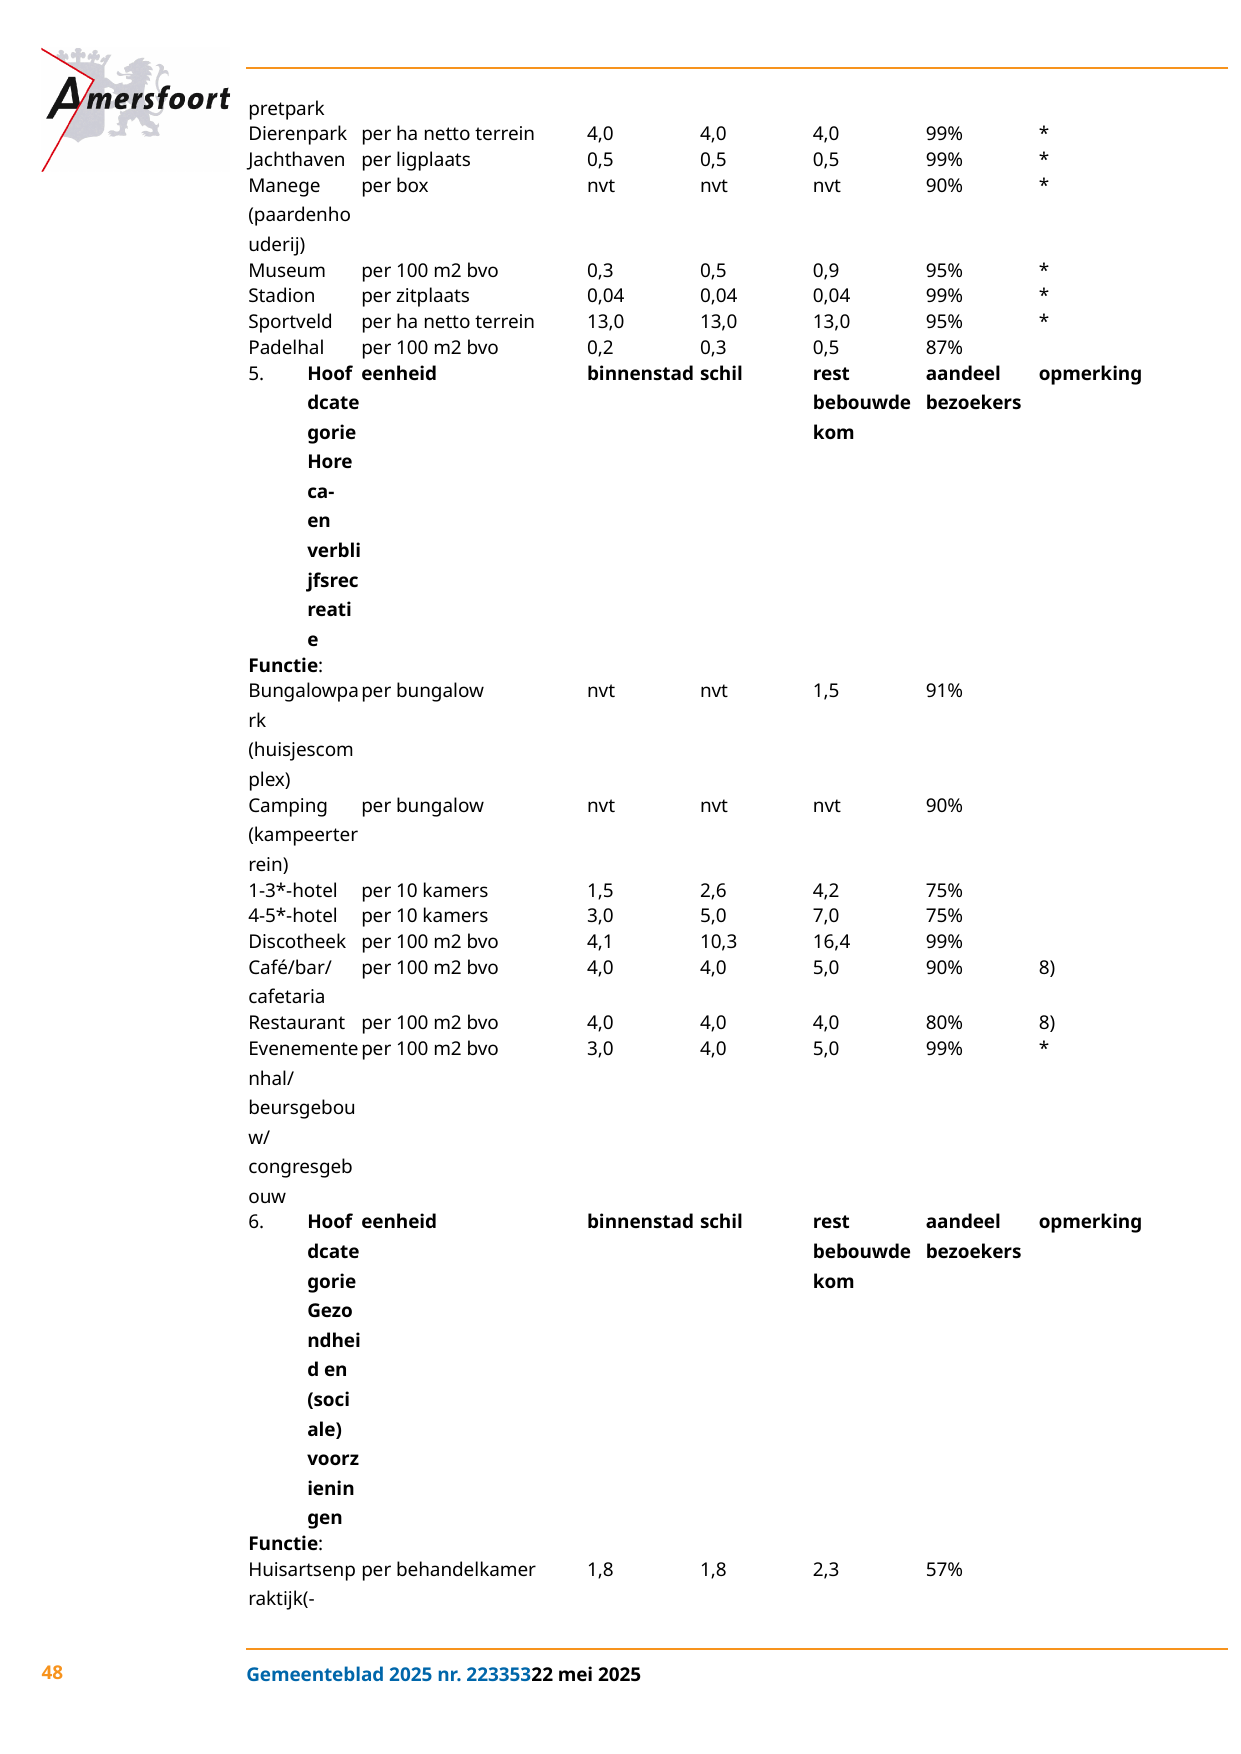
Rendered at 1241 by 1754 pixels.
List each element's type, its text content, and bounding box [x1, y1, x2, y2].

table_cell per ligplaats [361, 146, 587, 172]
table_cell 4,0 [700, 954, 813, 1009]
table_cell * [1039, 308, 1152, 334]
table_cell binnenstad [587, 360, 700, 677]
table_cell 1,8 [700, 1556, 813, 1611]
table_cell 75% [926, 903, 1038, 928]
table_cell [1039, 95, 1152, 121]
table_cell 13,0 [813, 308, 926, 334]
table_cell 0,04 [813, 283, 926, 308]
table_cell 2,3 [813, 1556, 926, 1611]
table_cell Hoofdcategorie Horeca- en verblijfsrecreatie [248, 360, 361, 652]
table_cell [1039, 334, 1152, 360]
table_cell per 100 m2 bvo [361, 257, 587, 283]
table_cell 5,0 [813, 954, 926, 1009]
table_cell 90% [926, 954, 1038, 1009]
table_cell nvt [587, 792, 700, 877]
table_cell pretpark [248, 95, 361, 121]
table_cell 75% [926, 877, 1038, 903]
table_cell 7,0 [813, 903, 926, 928]
table_cell nvt [587, 678, 700, 792]
table_cell 99% [926, 283, 1038, 308]
table_cell Padelhal [248, 334, 361, 360]
table_cell eenheid [361, 1209, 587, 1556]
picture [41, 47, 231, 172]
table_cell 5,0 [700, 903, 813, 928]
table_cell per 100 m2 bvo [361, 334, 587, 360]
table_cell 0,5 [813, 334, 926, 360]
table_cell [926, 95, 1038, 121]
table_cell * [1039, 172, 1152, 257]
table_cell 99% [926, 146, 1038, 172]
table_cell [1039, 792, 1152, 877]
table_cell * [1039, 283, 1152, 308]
table_cell 0,04 [587, 283, 700, 308]
table_cell 1,5 [813, 678, 926, 792]
table_cell [1039, 903, 1152, 928]
table_cell 8) [1039, 1009, 1152, 1035]
table_cell 99% [926, 1035, 1038, 1209]
table_cell [813, 95, 926, 121]
table_cell per 100 m2 bvo [361, 954, 587, 1009]
table_cell Evenementenhal/beursgebouw/congresgebouw [248, 1035, 361, 1209]
table_cell 3,0 [587, 903, 700, 928]
table_cell 0,3 [700, 334, 813, 360]
table_cell schil [700, 360, 813, 677]
table_cell Functie: [248, 652, 361, 677]
table_cell Hoofdcategorie Gezondheid en (sociale) voorzieningen [248, 1209, 361, 1530]
table_cell schil [700, 1209, 813, 1556]
table_cell nvt [700, 792, 813, 877]
table_cell 99% [926, 121, 1038, 146]
table_cell 90% [926, 172, 1038, 257]
table_cell 4-5*-hotel [248, 903, 361, 928]
table_cell 13,0 [700, 308, 813, 334]
table_cell 13,0 [587, 308, 700, 334]
table_cell 57% [926, 1556, 1038, 1611]
table_cell aandeel bezoekers [926, 360, 1038, 677]
table_cell per 10 kamers [361, 903, 587, 928]
table_cell binnenstad [587, 1209, 700, 1556]
table_cell 5,0 [813, 1035, 926, 1209]
table_cell per ha netto terrein [361, 308, 587, 334]
table_cell rest bebouwde kom [813, 1209, 926, 1556]
table_cell 8) [1039, 954, 1152, 1009]
table_cell per box [361, 172, 587, 257]
table_cell per 100 m2 bvo [361, 1009, 587, 1035]
table_cell per ha netto terrein [361, 121, 587, 146]
table_cell 90% [926, 792, 1038, 877]
table_cell opmerking [1039, 1209, 1152, 1556]
table_cell per bungalow [361, 678, 587, 792]
table_cell per 10 kamers [361, 877, 587, 903]
table_cell nvt [813, 792, 926, 877]
table_cell * [1039, 1035, 1152, 1209]
table_cell [361, 95, 587, 121]
table_cell Restaurant [248, 1009, 361, 1035]
table_cell 2,6 [700, 877, 813, 903]
table_cell Café/bar/cafetaria [248, 954, 361, 1009]
table_cell 10,3 [700, 928, 813, 954]
table_cell [700, 95, 813, 121]
table_cell Discotheek [248, 928, 361, 954]
table_cell nvt [813, 172, 926, 257]
table_cell 0,5 [700, 257, 813, 283]
table_cell 4,0 [700, 1009, 813, 1035]
table_cell 4,0 [587, 1009, 700, 1035]
table_cell Bungalowpark (huisjescomplex) [248, 678, 361, 792]
table_cell 4,2 [813, 877, 926, 903]
table_cell 0,04 [700, 283, 813, 308]
table_cell 1,8 [587, 1556, 700, 1611]
table_cell 16,4 [813, 928, 926, 954]
table_cell [1039, 678, 1152, 792]
table_cell 4,1 [587, 928, 700, 954]
table_cell 0,2 [587, 334, 700, 360]
table_cell 4,0 [813, 1009, 926, 1035]
table_cell Stadion [248, 283, 361, 308]
table_cell * [1039, 146, 1152, 172]
table_cell 4,0 [587, 121, 700, 146]
table_cell 99% [926, 928, 1038, 954]
table_cell Jachthaven [248, 146, 361, 172]
table_cell per zitplaats [361, 283, 587, 308]
table_cell 0,5 [813, 146, 926, 172]
table_cell Manege (paardenhouderij) [248, 172, 361, 257]
table_cell * [1039, 257, 1152, 283]
table_cell per behandelkamer [361, 1556, 587, 1611]
table_cell per bungalow [361, 792, 587, 877]
table_cell Functie: [248, 1530, 361, 1556]
table_cell nvt [700, 678, 813, 792]
table_cell 0,5 [700, 146, 813, 172]
table_cell 80% [926, 1009, 1038, 1035]
table_cell 95% [926, 308, 1038, 334]
table_cell 91% [926, 678, 1038, 792]
table_cell [587, 95, 700, 121]
table_cell * [1039, 121, 1152, 146]
table_cell per 100 m2 bvo [361, 1035, 587, 1209]
table_cell rest bebouwde kom [813, 360, 926, 677]
table_cell [1039, 877, 1152, 903]
table_cell nvt [700, 172, 813, 257]
table_cell eenheid [361, 360, 587, 677]
table_cell 1,5 [587, 877, 700, 903]
table_cell 4,0 [587, 954, 700, 1009]
table_cell 0,5 [587, 146, 700, 172]
table_cell 4,0 [813, 121, 926, 146]
table_cell aandeel bezoekers [926, 1209, 1038, 1556]
table_cell Sportveld [248, 308, 361, 334]
table_cell 1-3*-hotel [248, 877, 361, 903]
table_cell 3,0 [587, 1035, 700, 1209]
table_cell Museum [248, 257, 361, 283]
table_cell 0,9 [813, 257, 926, 283]
table_cell nvt [587, 172, 700, 257]
table_cell 4,0 [700, 1035, 813, 1209]
table_cell per 100 m2 bvo [361, 928, 587, 954]
table_cell [1039, 928, 1152, 954]
table_cell 0,3 [587, 257, 700, 283]
table_cell Huisartsenpraktijk(- [248, 1556, 361, 1611]
table_cell 95% [926, 257, 1038, 283]
table_cell Camping (kampeerterrein) [248, 792, 361, 877]
table_cell [1039, 1556, 1152, 1611]
table_cell 4,0 [700, 121, 813, 146]
table_cell 87% [926, 334, 1038, 360]
table_cell opmerking [1039, 360, 1152, 677]
table_cell Dierenpark [248, 121, 361, 146]
